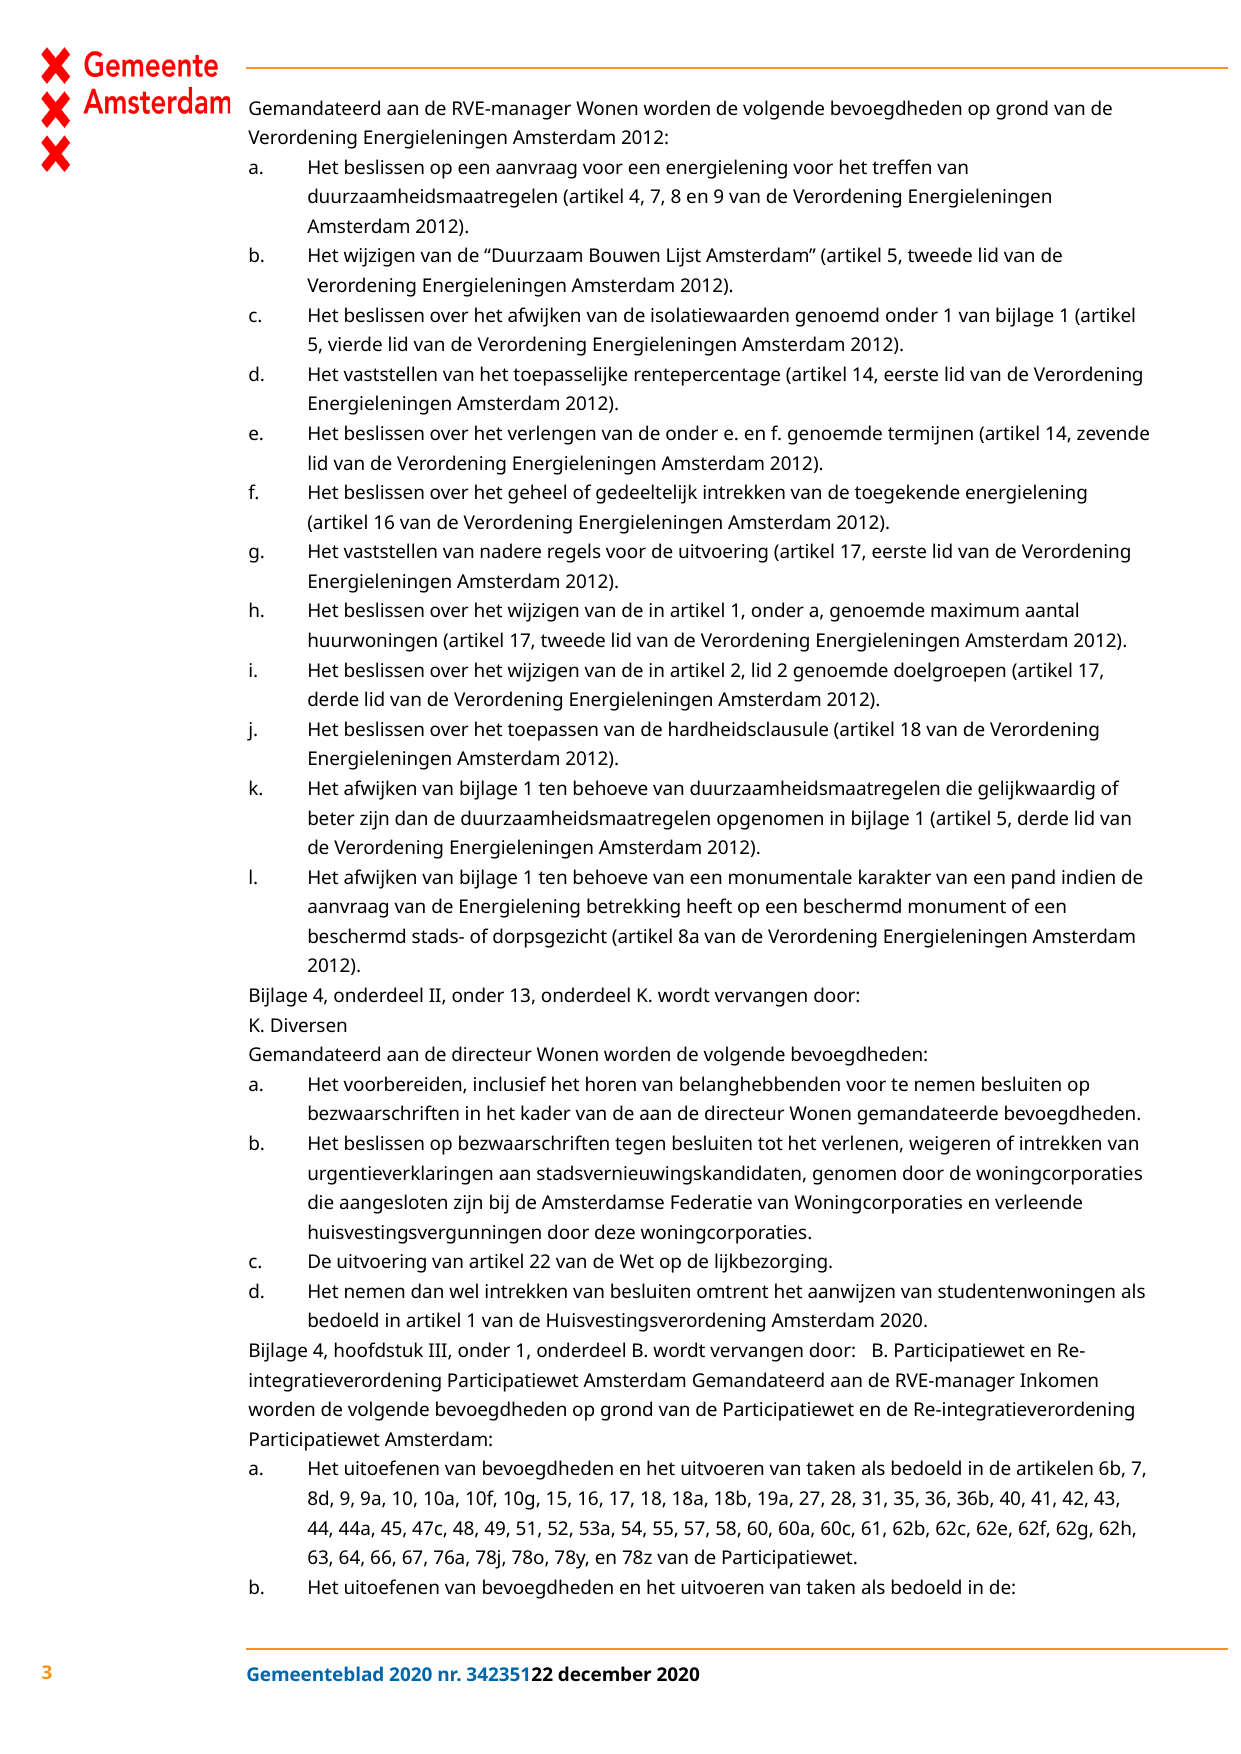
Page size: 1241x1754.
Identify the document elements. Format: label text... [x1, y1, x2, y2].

text Gemandateerd aan de RVE-manager Wonen worden de volgende bevoegdheden op grond van de Verordening Energieleningen Amsterdam 2012: [248, 95, 1152, 150]
list Het voorbereiden, inclusief het horen van belanghebbenden voor te nemen besluiten op bezwaarschriften in het kader van de aan de directeur Wonen gemandateerde bevoegdheden. [248, 1071, 1152, 1126]
list Het uitoefenen van bevoegdheden en het uitvoeren van taken als bedoeld in de artikelen 6b, 7, 8d, 9, 9a, 10, 10a, 10f, 10g, 15, 16, 17, 18, 18a, 18b, 19a, 27, 28, 31, 35, 36, 36b, 40, 41, 42, 43, 44, 44a, 45, 47c, 48, 49, 51, 52, 53a, 54, 55, 57, 58, 60, 60a, 60c, 61, 62b, 62c, 62e, 62f, 62g, 62h, 63, 64, 66, 67, 76a, 78j, 78o, 78y, en 78z van de Participatiewet. [248, 1456, 1152, 1570]
picture [41, 47, 231, 172]
text Gemandateerd aan de directeur Wonen worden de volgende bevoegdheden: [248, 1041, 1152, 1067]
list Het beslissen over het wijzigen van de in artikel 1, onder a, genoemde maximum aantal huurwoningen (artikel 17, tweede lid van de Verordening Energieleningen Amsterdam 2012). [248, 598, 1152, 653]
list Het vaststellen van het toepasselijke rentepercentage (artikel 14, eerste lid van de Verordening Energieleningen Amsterdam 2012). [248, 361, 1152, 416]
list Het beslissen over het afwijken van de isolatiewaarden genoemd onder 1 van bijlage 1 (artikel 5, vierde lid van de Verordening Energieleningen Amsterdam 2012). [248, 302, 1152, 357]
text K. Diversen [248, 1012, 1152, 1038]
list Het beslissen over het toepassen van de hardheidsclausule (artikel 18 van de Verordening Energieleningen Amsterdam 2012). [248, 716, 1152, 771]
list Het beslissen op bezwaarschriften tegen besluiten tot het verlenen, weigeren of intrekken van urgentieverklaringen aan stadsvernieuwingskandidaten, genomen door de woningcorporaties die aangesloten zijn bij de Amsterdamse Federatie van Woningcorporaties en verleende huisvestingsvergunningen door deze woningcorporaties. [248, 1130, 1152, 1245]
list Het afwijken van bijlage 1 ten behoeve van een monumentale karakter van een pand indien de aanvraag van de Energielening betrekking heeft op een beschermd monument of een beschermd stads- of dorpsgezicht (artikel 8a van de Verordening Energieleningen Amsterdam 2012). [248, 864, 1152, 978]
list De uitvoering van artikel 22 van de Wet op de lijkbezorging. [248, 1248, 1152, 1274]
list Het vaststellen van nadere regels voor de uitvoering (artikel 17, eerste lid van de Verordening Energieleningen Amsterdam 2012). [248, 538, 1152, 594]
list Het beslissen over het wijzigen van de in artikel 2, lid 2 genoemde doelgroepen (artikel 17, derde lid van de Verordening Energieleningen Amsterdam 2012). [248, 657, 1152, 712]
list Het wijzigen van de “Duurzaam Bouwen Lijst Amsterdam” (artikel 5, tweede lid van de Verordening Energieleningen Amsterdam 2012). [248, 243, 1152, 298]
list Het uitoefenen van bevoegdheden en het uitvoeren van taken als bedoeld in de: [248, 1574, 1152, 1600]
text Bijlage 4, hoofdstuk III, onder 1, onderdeel B. wordt vervangen door: B. Participatiewet en Re-integratieverordening Participatiewet Amsterdam Gemandateerd aan de RVE-manager Inkomen worden de volgende bevoegdheden op grond van de Participatiewet en de Re-integratieverordening Participatiewet Amsterdam: [248, 1337, 1152, 1452]
list Het beslissen op een aanvraag voor een energielening voor het treffen van duurzaamheidsmaatregelen (artikel 4, 7, 8 en 9 van de Verordening Energieleningen Amsterdam 2012). [248, 154, 1152, 239]
list Het beslissen over het geheel of gedeeltelijk intrekken van de toegekende energielening (artikel 16 van de Verordening Energieleningen Amsterdam 2012). [248, 479, 1152, 535]
list Het beslissen over het verlengen van de onder e. en f. genoemde termijnen (artikel 14, zevende lid van de Verordening Energieleningen Amsterdam 2012). [248, 420, 1152, 476]
list Het nemen dan wel intrekken van besluiten omtrent het aanwijzen van studentenwoningen als bedoeld in artikel 1 van de Huisvestingsverordening Amsterdam 2020. [248, 1278, 1152, 1333]
text Bijlage 4, onderdeel II, onder 13, onderdeel K. wordt vervangen door: [248, 982, 1152, 1008]
list Het afwijken van bijlage 1 ten behoeve van duurzaamheidsmaatregelen die gelijkwaardig of beter zijn dan de duurzaamheidsmaatregelen opgenomen in bijlage 1 (artikel 5, derde lid van de Verordening Energieleningen Amsterdam 2012). [248, 775, 1152, 860]
